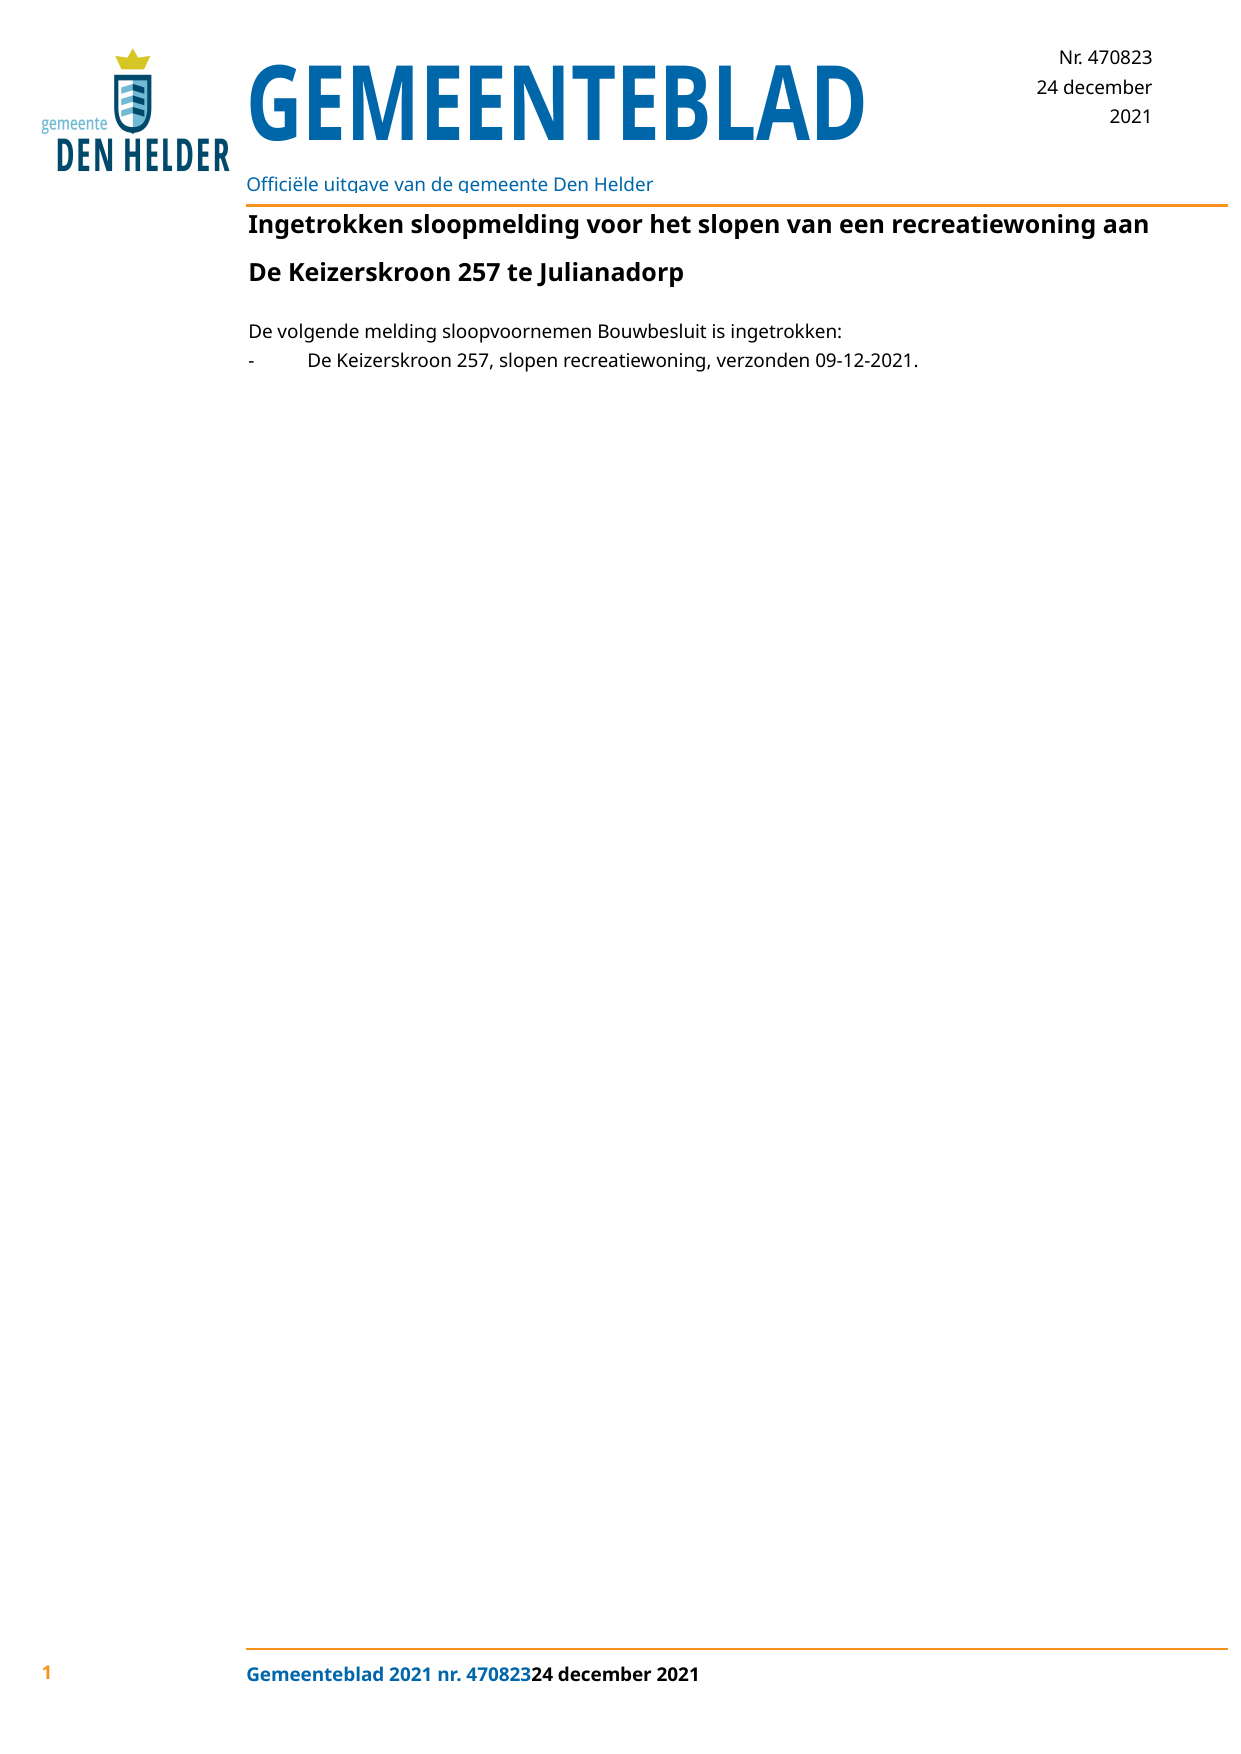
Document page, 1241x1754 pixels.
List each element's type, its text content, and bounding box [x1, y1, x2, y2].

picture [41, 47, 231, 172]
picture [63, 144, 68, 165]
picture [182, 144, 187, 165]
list De Keizerskroon 257, slopen recreatiewoning, verzonden 09-12-2021. [248, 347, 1152, 373]
text Ingetrokken sloopmelding voor het slopen van een recreatiewoning aan De Keizerskroon 257 te Julianadorp [248, 207, 1152, 288]
picture [130, 157, 135, 172]
text De volgende melding sloopvoornemen Bouwbesluit is ingetrokken: [248, 318, 1152, 344]
picture [100, 154, 106, 172]
picture [220, 160, 224, 172]
